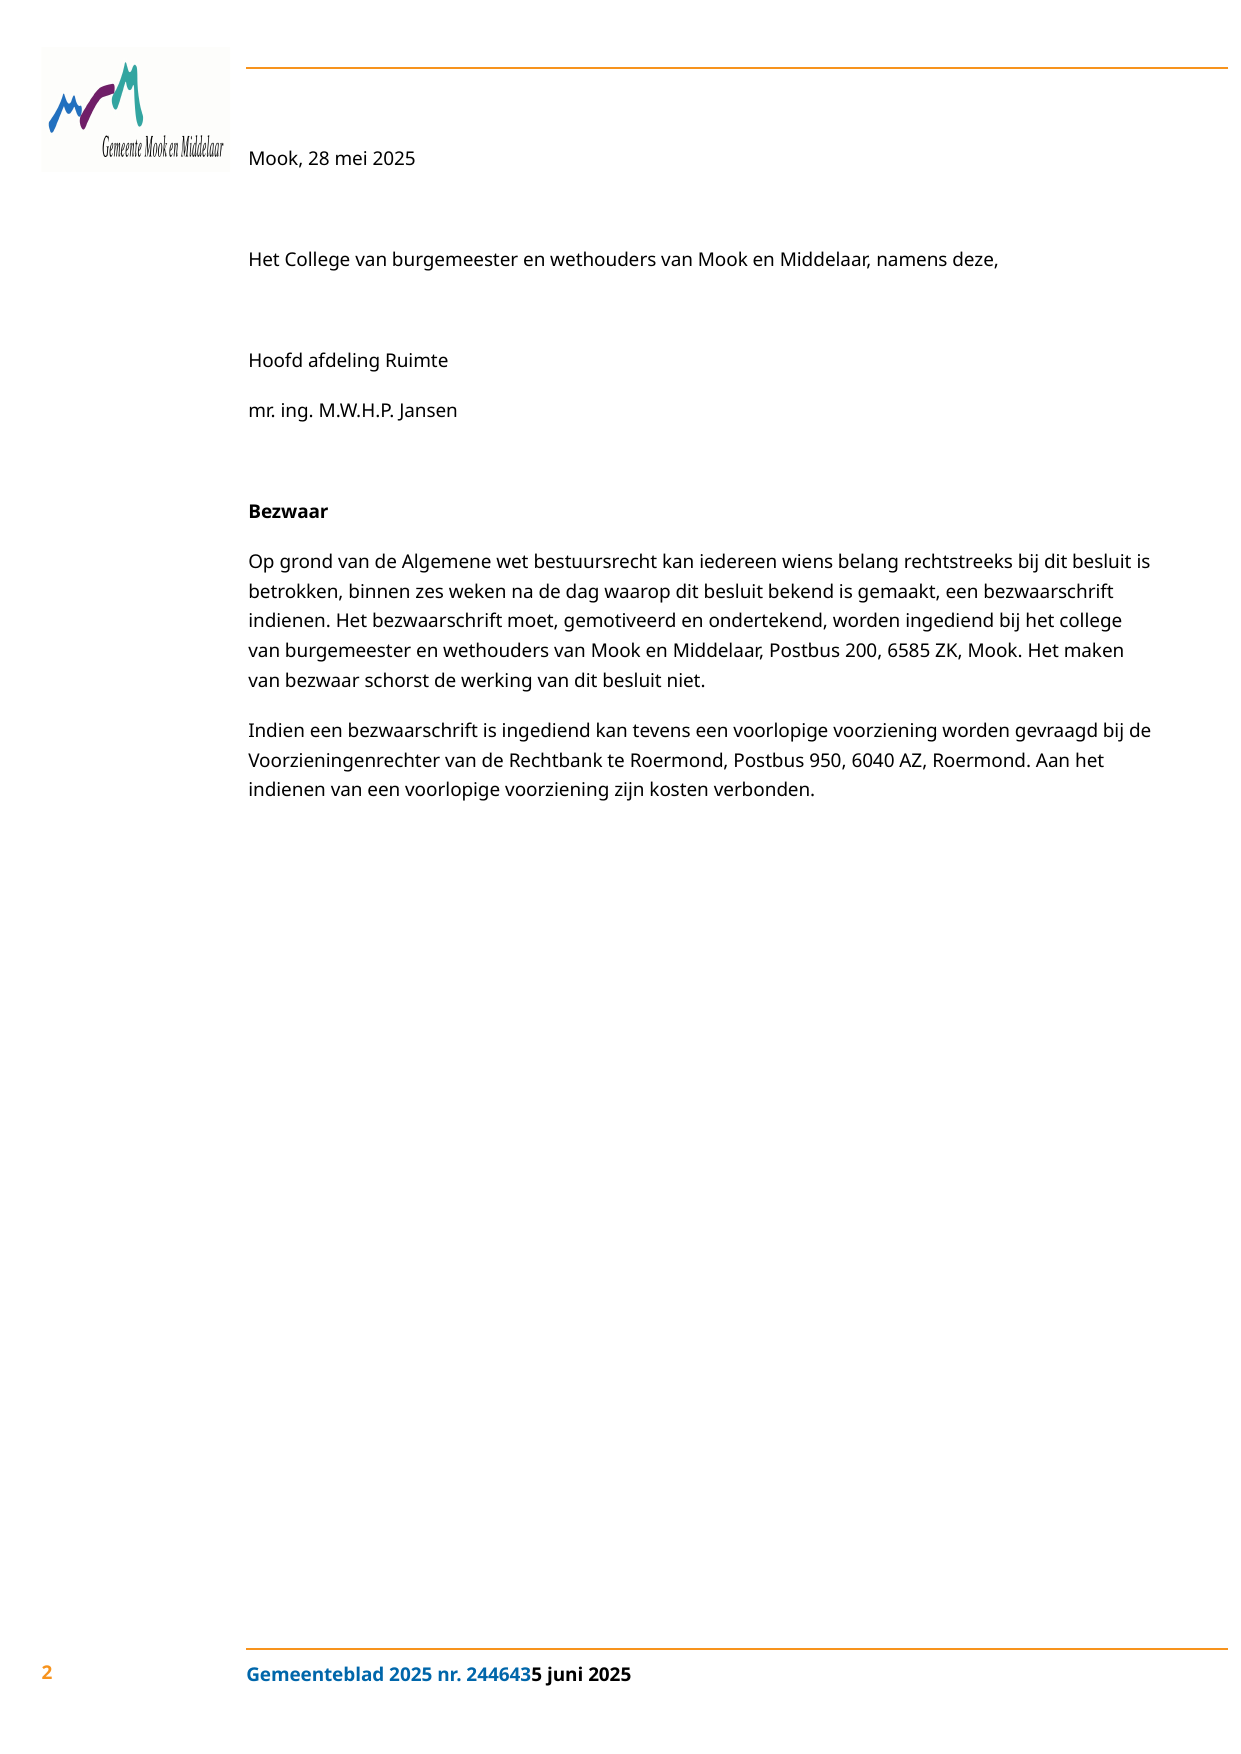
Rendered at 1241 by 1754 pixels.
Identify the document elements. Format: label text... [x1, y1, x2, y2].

text Op grond van de Algemene wet bestuursrecht kan iedereen wiens belang rechtstreeks bij dit besluit is betrokken, binnen zes weken na de dag waarop dit besluit bekend is gemaakt, een bezwaarschrift indienen. Het bezwaarschrift moet, gemotiveerd en ondertekend, worden ingediend bij het college van burgemeester en wethouders van Mook en Middelaar, Postbus 200, 6585 ZK, Mook. Het maken van bezwaar schorst de werking van dit besluit niet. [248, 548, 1152, 693]
text Het College van burgemeester en wethouders van Mook en Middelaar, namens deze, [248, 246, 1152, 272]
text Mook, 28 mei 2025 [248, 145, 1152, 171]
text Bezwaar [248, 498, 1152, 524]
text Hoofd afdeling Ruimte [248, 347, 1152, 373]
picture [41, 47, 231, 172]
text Indien een bezwaarschrift is ingediend kan tevens een voorlopige voorziening worden gevraagd bij de Voorzieningenrechter van de Rechtbank te Roermond, Postbus 950, 6040 AZ, Roermond. Aan het indienen van een voorlopige voorziening zijn kosten verbonden. [248, 717, 1152, 802]
text mr. ing. M.W.H.P. Jansen [248, 397, 1152, 423]
